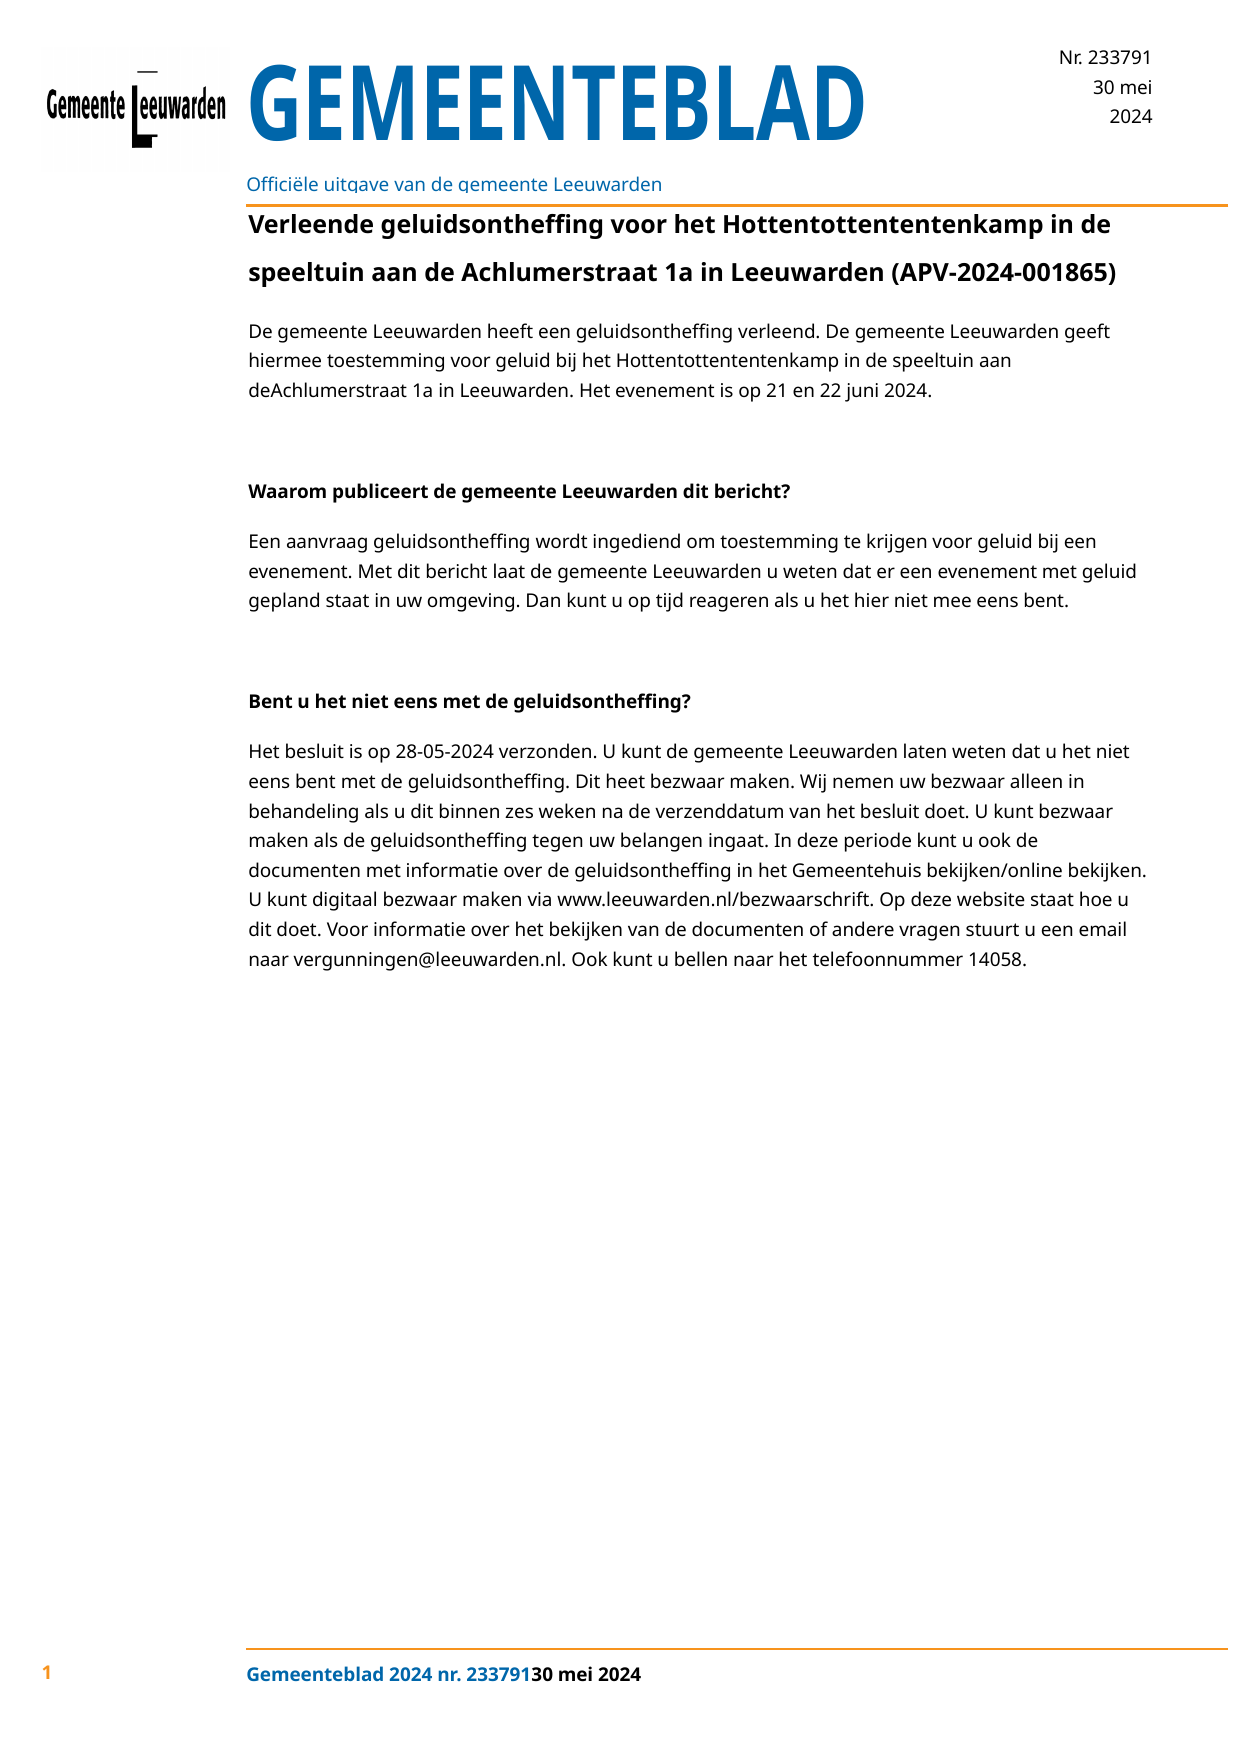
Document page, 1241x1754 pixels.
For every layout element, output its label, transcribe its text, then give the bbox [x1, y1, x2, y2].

text Waarom publiceert de gemeente Leeuwarden dit bericht? [248, 478, 1152, 504]
text De gemeente Leeuwarden heeft een geluidsontheffing verleend. De gemeente Leeuwarden geeft hiermee toestemming voor geluid bij het Hottentottententenkamp in de speeltuin aan deAchlumerstraat 1a in Leeuwarden. Het evenement is op 21 en 22 juni 2024. [248, 318, 1152, 403]
text Het besluit is op 28-05-2024 verzonden. U kunt de gemeente Leeuwarden laten weten dat u het niet eens bent met de geluidsontheffing. Dit heet bezwaar maken. Wij nemen uw bezwaar alleen in behandeling als u dit binnen zes weken na de verzenddatum van het besluit doet. U kunt bezwaar maken als de geluidsontheffing tegen uw belangen ingaat. In deze periode kunt u ook de documenten met informatie over de geluidsontheffing in het Gemeentehuis bekijken/online bekijken. U kunt digitaal bezwaar maken via www.leeuwarden.nl/bezwaarschrift. Op deze website staat hoe u dit doet. Voor informatie over het bekijken van de documenten of andere vragen stuurt u een email naar vergunningen@leeuwarden.nl. Ook kunt u bellen naar het telefoonnummer 14058. [248, 739, 1152, 972]
picture [41, 47, 231, 172]
text Een aanvraag geluidsontheffing wordt ingediend om toestemming te krijgen voor geluid bij een evenement. Met dit bericht laat de gemeente Leeuwarden u weten dat er een evenement met geluid gepland staat in uw omgeving. Dan kunt u op tijd reageren als u het hier niet mee eens bent. [248, 528, 1152, 613]
text Verleende geluidsontheffing voor het Hottentottententenkamp in de speeltuin aan de Achlumerstraat 1a in Leeuwarden (APV-2024-001865) [248, 207, 1152, 288]
text Bent u het niet eens met de geluidsontheffing? [248, 688, 1152, 714]
